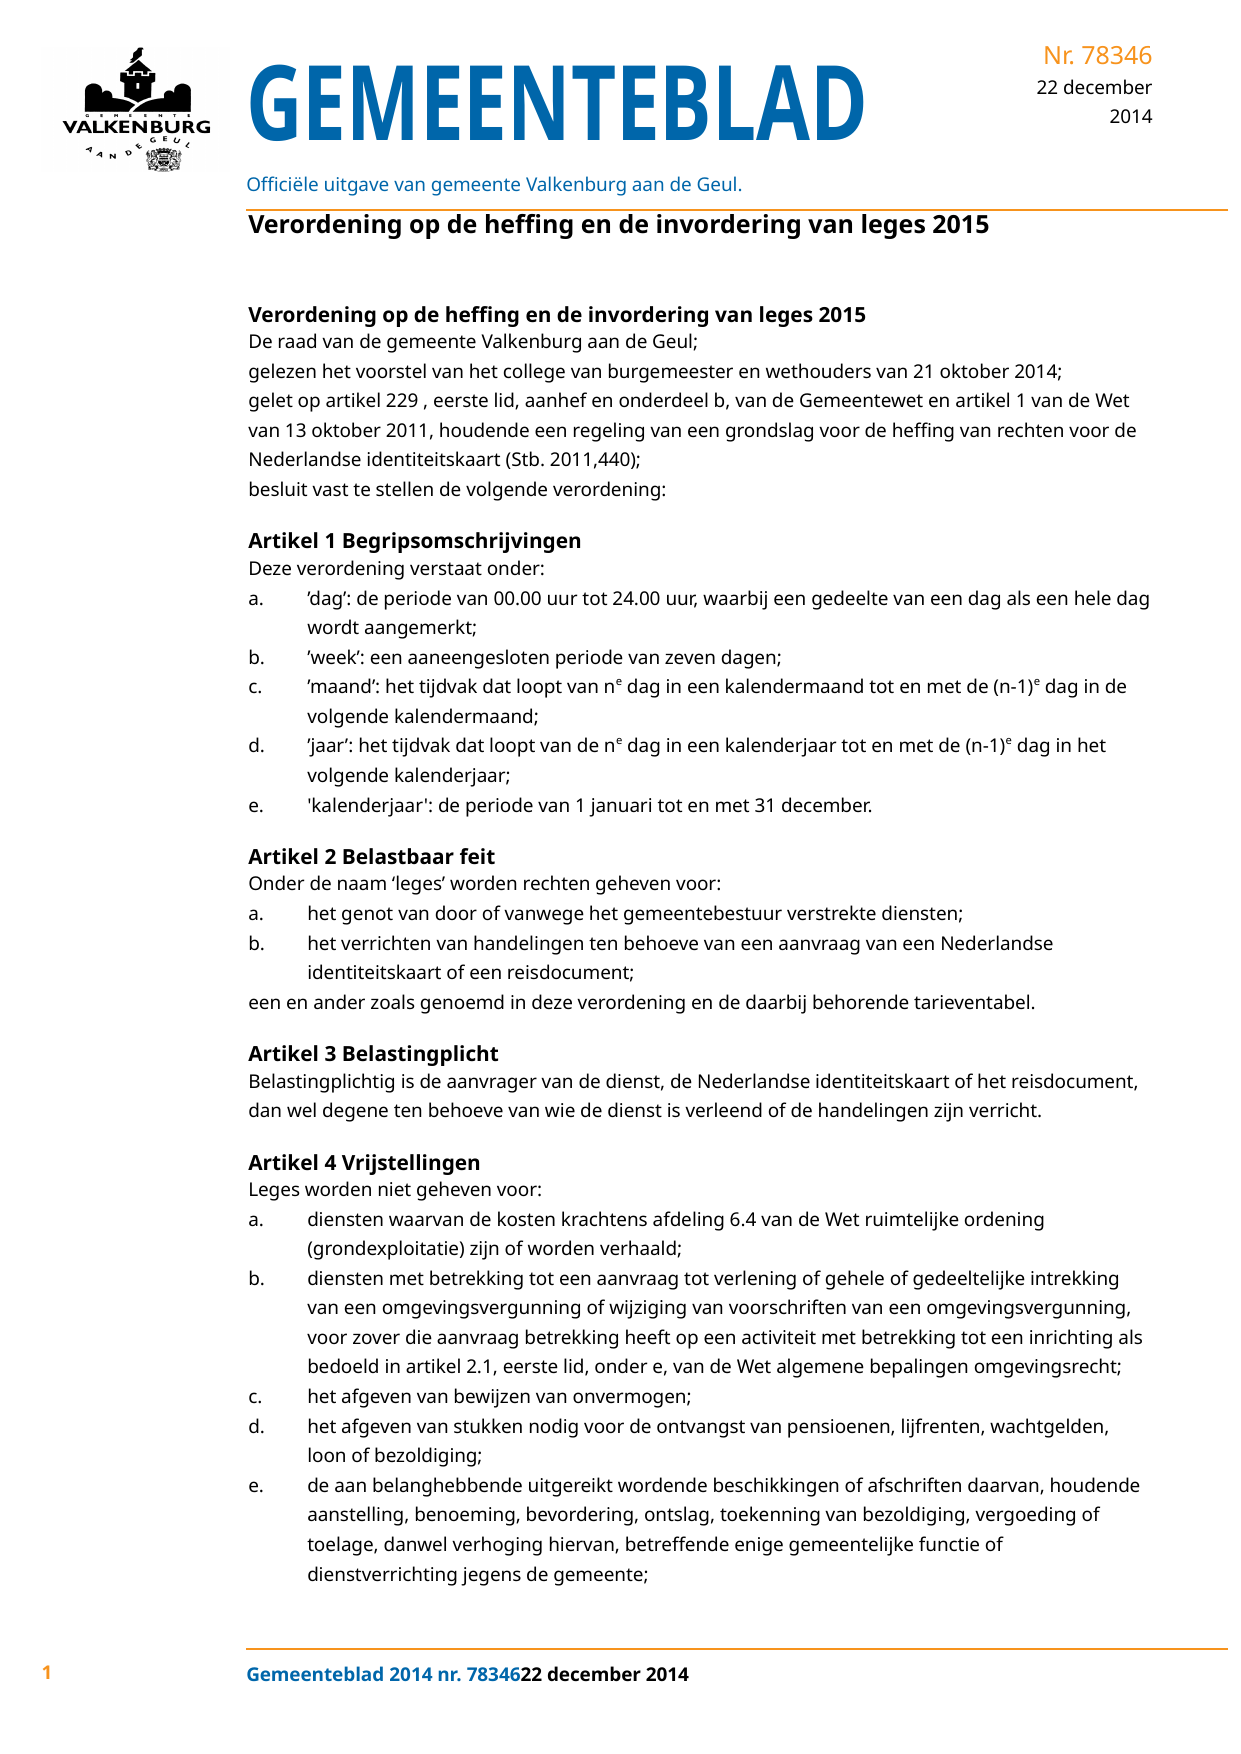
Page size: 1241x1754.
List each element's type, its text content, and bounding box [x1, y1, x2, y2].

picture [41, 47, 231, 172]
list ’jaar’: het tijdvak dat loopt van de ne dag in een kalenderjaar tot en met de (n-1)e dag in het volgende kalenderjaar; [248, 733, 1152, 788]
list ’week’: een aaneengesloten periode van zeven dagen; [248, 644, 1152, 669]
text Deze verordening verstaat onder: [248, 555, 1152, 581]
text Belastingplichtig is de aanvrager van de dienst, de Nederlandse identiteitskaart of het reisdocument, dan wel degene ten behoeve van wie de dienst is verleend of de handelingen zijn verricht. [248, 1068, 1152, 1123]
list de aan belanghebbende uitgereikt wordende beschikkingen of afschriften daarvan, houdende aanstelling, benoeming, bevordering, ontslag, toekenning van bezoldiging, vergoeding of toelage, danwel verhoging hiervan, betreffende enige gemeentelijke functie of dienstverrichting jegens de gemeente; [248, 1472, 1152, 1587]
list diensten met betrekking tot een aanvraag tot verlening of gehele of gedeeltelijke intrekking van een omgevingsvergunning of wijziging van voorschriften van een omgevingsvergunning, voor zover die aanvraag betrekking heeft op een activiteit met betrekking tot een inrichting als bedoeld in artikel 2.1, eerste lid, onder e, van de Wet algemene bepalingen omgevingsrecht; [248, 1265, 1152, 1379]
text gelezen het voorstel van het college van burgemeester en wethouders van 21 oktober 2014; [248, 358, 1152, 384]
list 'kalenderjaar': de periode van 1 januari tot en met 31 december. [248, 792, 1152, 817]
text Artikel 3 Belastingplicht [248, 1039, 1152, 1068]
text Verordening op de heffing en de invordering van leges 2015 [248, 300, 1152, 328]
text Artikel 2 Belastbaar feit [248, 842, 1152, 871]
text Leges worden niet geheven voor: [248, 1176, 1152, 1202]
list het afgeven van stukken nodig voor de ontvangst van pensioenen, lijfrenten, wachtgelden, loon of bezoldiging; [248, 1413, 1152, 1468]
list het verrichten van handelingen ten behoeve van een aanvraag van een Nederlandse identiteitskaart of een reisdocument; [248, 930, 1152, 985]
text Artikel 1 Begripsomschrijvingen [248, 527, 1152, 555]
text Onder de naam ‘leges’ worden rechten geheven voor: [248, 871, 1152, 896]
list ’dag’: de periode van 00.00 uur tot 24.00 uur, waarbij een gedeelte van een dag als een hele dag wordt aangemerkt; [248, 585, 1152, 640]
text een en ander zoals genoemd in deze verordening en de daarbij behorende tarieventabel. [248, 989, 1152, 1015]
list ’maand’: het tijdvak dat loopt van ne dag in een kalendermaand tot en met de (n-1)e dag in de volgende kalendermaand; [248, 673, 1152, 729]
text gelet op artikel 229 , eerste lid, aanhef en onderdeel b, van de Gemeentewet en artikel 1 van de Wet van 13 oktober 2011, houdende een regeling van een grondslag voor de heffing van rechten voor de Nederlandse identiteitskaart (Stb. 2011,440); [248, 387, 1152, 472]
list het afgeven van bewijzen van onvermogen; [248, 1383, 1152, 1409]
list diensten waarvan de kosten krachtens afdeling 6.4 van de Wet ruimtelijke ordening (grondexploitatie) zijn of worden verhaald; [248, 1206, 1152, 1261]
text besluit vast te stellen de volgende verordening: [248, 476, 1152, 502]
text Artikel 4 Vrijstellingen [248, 1148, 1152, 1176]
text De raad van de gemeente Valkenburg aan de Geul; [248, 328, 1152, 354]
list het genot van door of vanwege het gemeentebestuur verstrekte diensten; [248, 900, 1152, 926]
text Verordening op de heffing en de invordering van leges 2015 [248, 211, 1152, 241]
